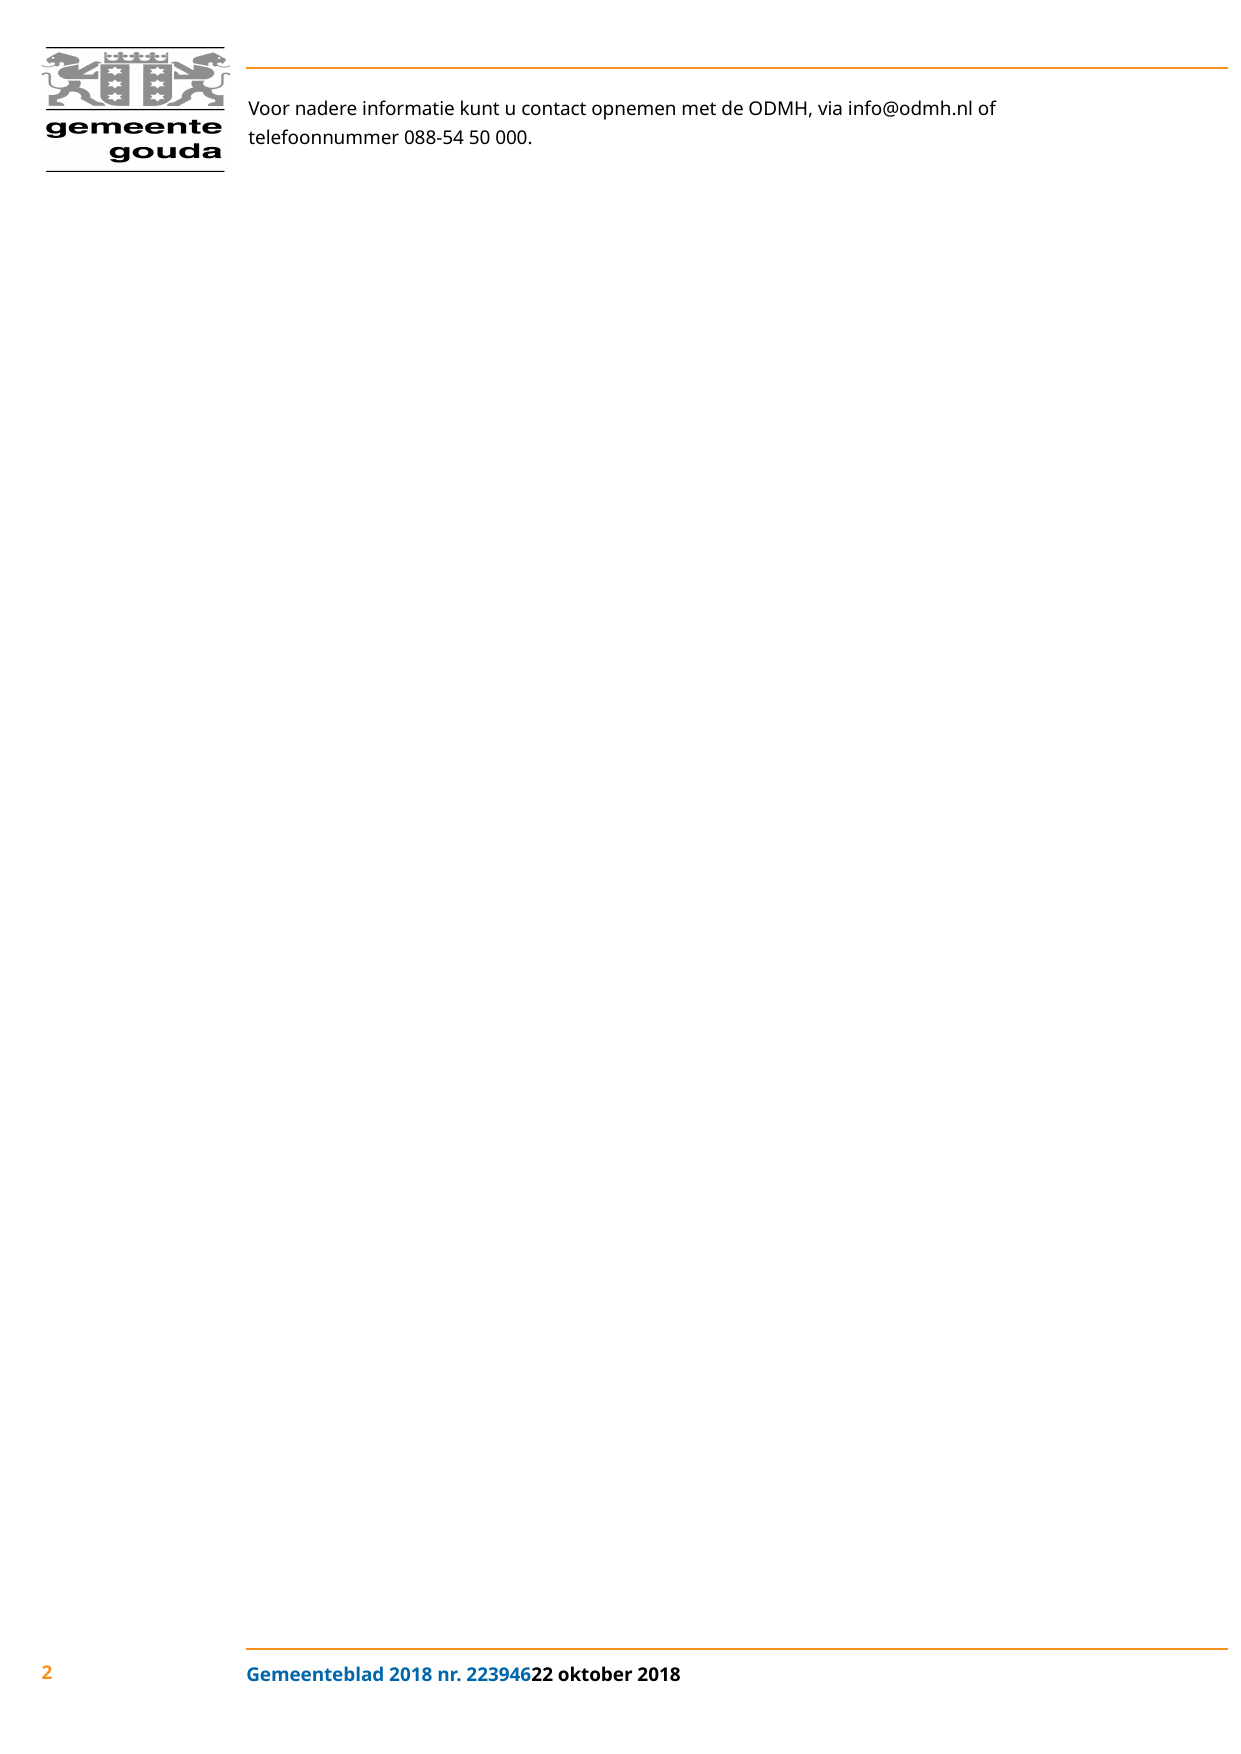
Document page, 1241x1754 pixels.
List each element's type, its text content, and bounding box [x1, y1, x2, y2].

text Voor nadere informatie kunt u contact opnemen met de ODMH, via info@odmh.nl of telefoonnummer 088-54 50 000. [248, 95, 1152, 150]
picture [41, 47, 231, 172]
